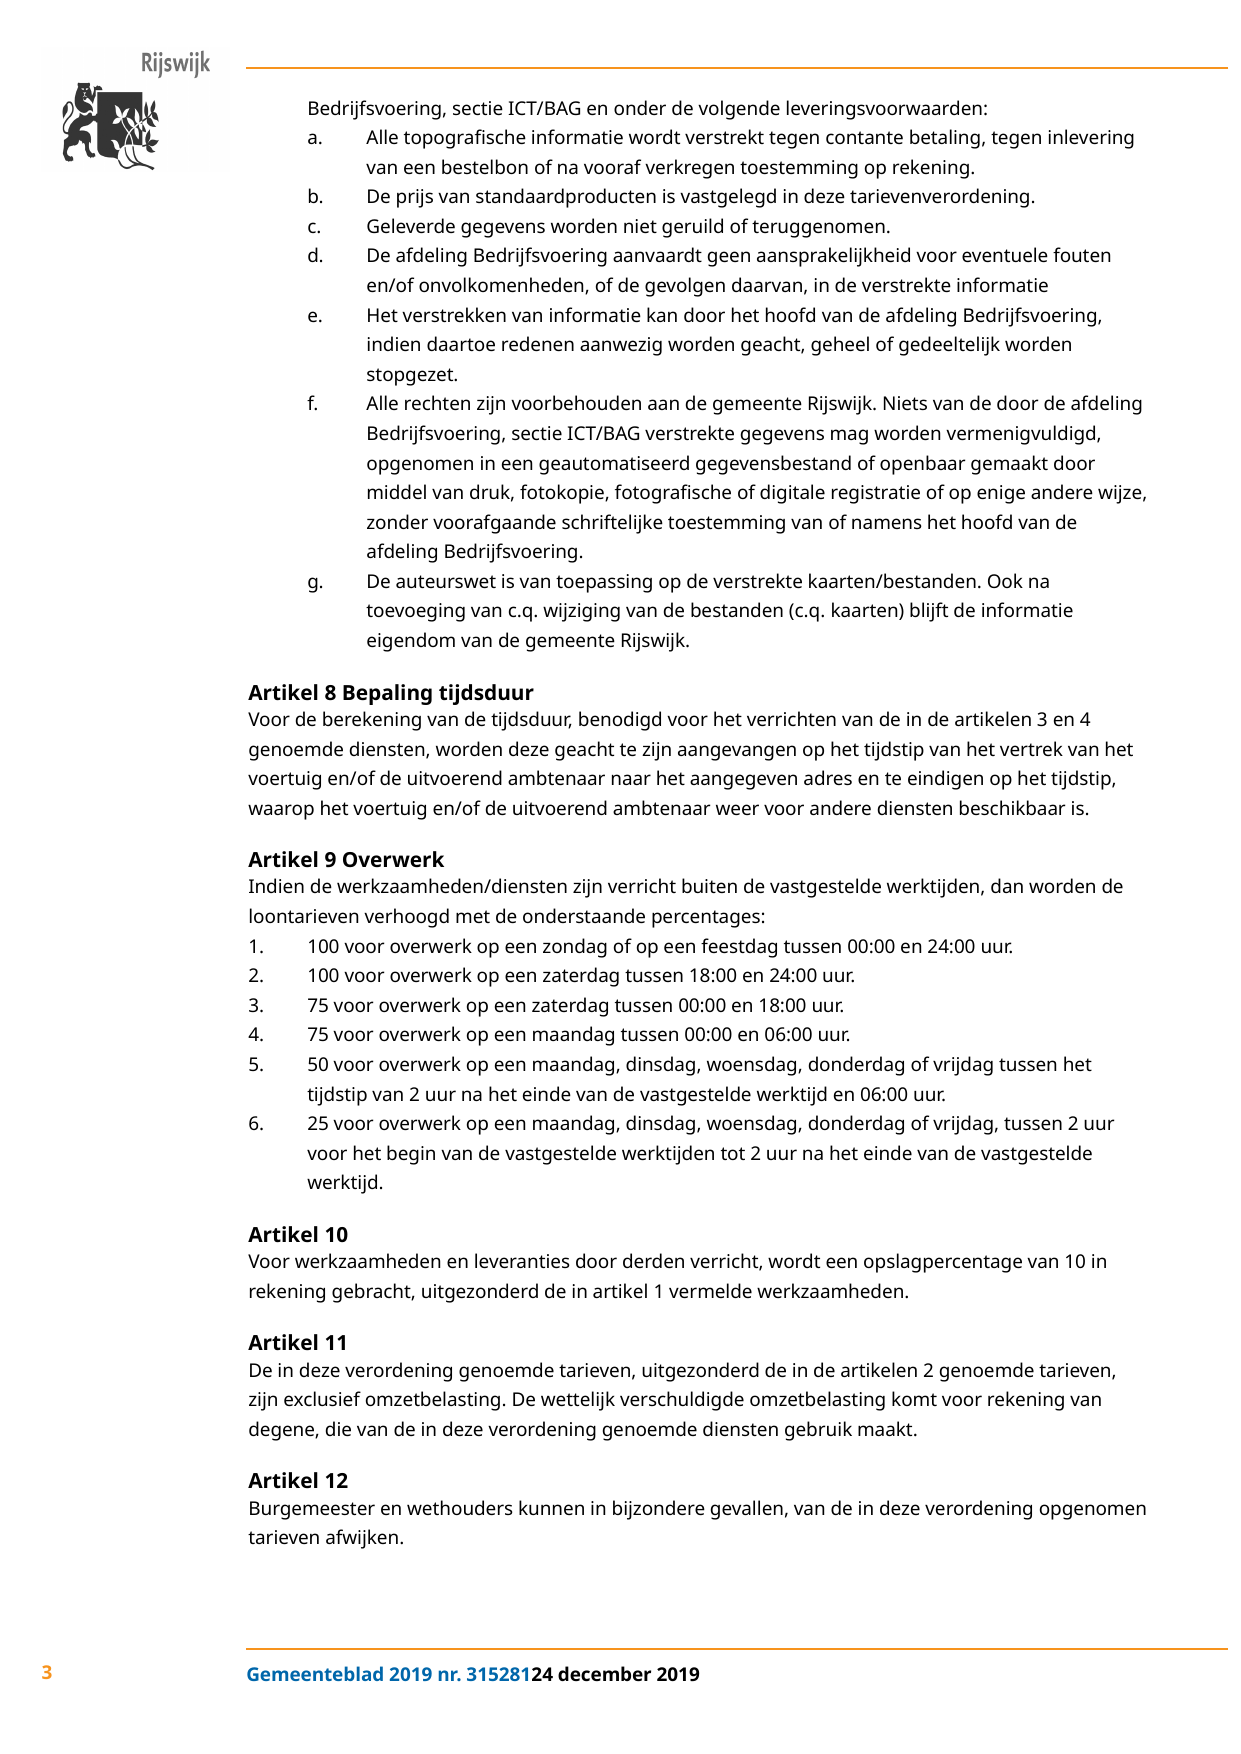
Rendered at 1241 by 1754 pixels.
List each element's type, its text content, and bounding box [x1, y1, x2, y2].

list Bedrijfsvoering, sectie ICT/BAG en onder de volgende leveringsvoorwaarden: [248, 95, 1152, 121]
list 75 voor overwerk op een zaterdag tussen 00:00 en 18:00 uur. [248, 992, 1152, 1018]
list 25 voor overwerk op een maandag, dinsdag, woensdag, donderdag of vrijdag, tussen 2 uur voor het begin van de vastgestelde werktijden tot 2 uur na het einde van de vastgestelde werktijd. [248, 1110, 1152, 1195]
text Burgemeester en wethouders kunnen in bijzondere gevallen, van de in deze verordening opgenomen tarieven afwijken. [248, 1495, 1152, 1550]
list 50 voor overwerk op een maandag, dinsdag, woensdag, donderdag of vrijdag tussen het tijdstip van 2 uur na het einde van de vastgestelde werktijd en 06:00 uur. [248, 1051, 1152, 1107]
text Artikel 9 Overwerk [248, 845, 1152, 874]
text Artikel 11 [248, 1328, 1152, 1357]
list 100 voor overwerk op een zondag of op een feestdag tussen 00:00 en 24:00 uur. [248, 933, 1152, 959]
text Voor de berekening van de tijdsduur, benodigd voor het verrichten van de in de artikelen 3 en 4 genoemde diensten, worden deze geacht te zijn aangevangen op het tijdstip van het vertrek van het voertuig en/of de uitvoerend ambtenaar naar het aangegeven adres en te eindigen op het tijdstip, waarop het voertuig en/of de uitvoerend ambtenaar weer voor andere diensten beschikbaar is. [248, 706, 1152, 821]
text Voor werkzaamheden en leveranties door derden verricht, wordt een opslagpercentage van 10 in rekening gebracht, uitgezonderd de in artikel 1 vermelde werkzaamheden. [248, 1248, 1152, 1304]
text Artikel 8 Bepaling tijdsduur [248, 678, 1152, 706]
list De prijs van standaardproducten is vastgelegd in deze tarievenverordening. [307, 183, 1152, 209]
list Alle topografische informatie wordt verstrekt tegen contante betaling, tegen inlevering van een bestelbon of na vooraf verkregen toestemming op rekening. [307, 124, 1152, 180]
list 75 voor overwerk op een maandag tussen 00:00 en 06:00 uur. [248, 1022, 1152, 1047]
text De in deze verordening genoemde tarieven, uitgezonderd de in de artikelen 2 genoemde tarieven, zijn exclusief omzetbelasting. De wettelijk verschuldigde omzetbelasting komt voor rekening van degene, die van de in deze verordening genoemde diensten gebruik maakt. [248, 1357, 1152, 1442]
list De afdeling Bedrijfsvoering aanvaardt geen aansprakelijkheid voor eventuele fouten en/of onvolkomenheden, of de gevolgen daarvan, in de verstrekte informatie [307, 243, 1152, 298]
text Artikel 10 [248, 1220, 1152, 1248]
list Het verstrekken van informatie kan door het hoofd van de afdeling Bedrijfsvoering, indien daartoe redenen aanwezig worden geacht, geheel of gedeeltelijk worden stopgezet. [307, 302, 1152, 387]
list Alle rechten zijn voorbehouden aan de gemeente Rijswijk. Niets van de door de afdeling Bedrijfsvoering, sectie ICT/BAG verstrekte gegevens mag worden vermenigvuldigd, opgenomen in een geautomatiseerd gegevensbestand of openbaar gemaakt door middel van druk, fotokopie, fotografische of digitale registratie of op enige andere wijze, zonder voorafgaande schriftelijke toestemming van of namens het hoofd van de afdeling Bedrijfsvoering. [307, 391, 1152, 564]
list 100 voor overwerk op een zaterdag tussen 18:00 en 24:00 uur. [248, 962, 1152, 988]
list Geleverde gegevens worden niet geruild of teruggenomen. [307, 213, 1152, 239]
picture [41, 47, 231, 172]
text Artikel 12 [248, 1466, 1152, 1495]
text Indien de werkzaamheden/diensten zijn verricht buiten de vastgestelde werktijden, dan worden de loontarieven verhoogd met de onderstaande percentages: [248, 874, 1152, 929]
list De auteurswet is van toepassing op de verstrekte kaarten/bestanden. Ook na toevoeging van c.q. wijziging van de bestanden (c.q. kaarten) blijft de informatie eigendom van de gemeente Rijswijk. [307, 568, 1152, 653]
